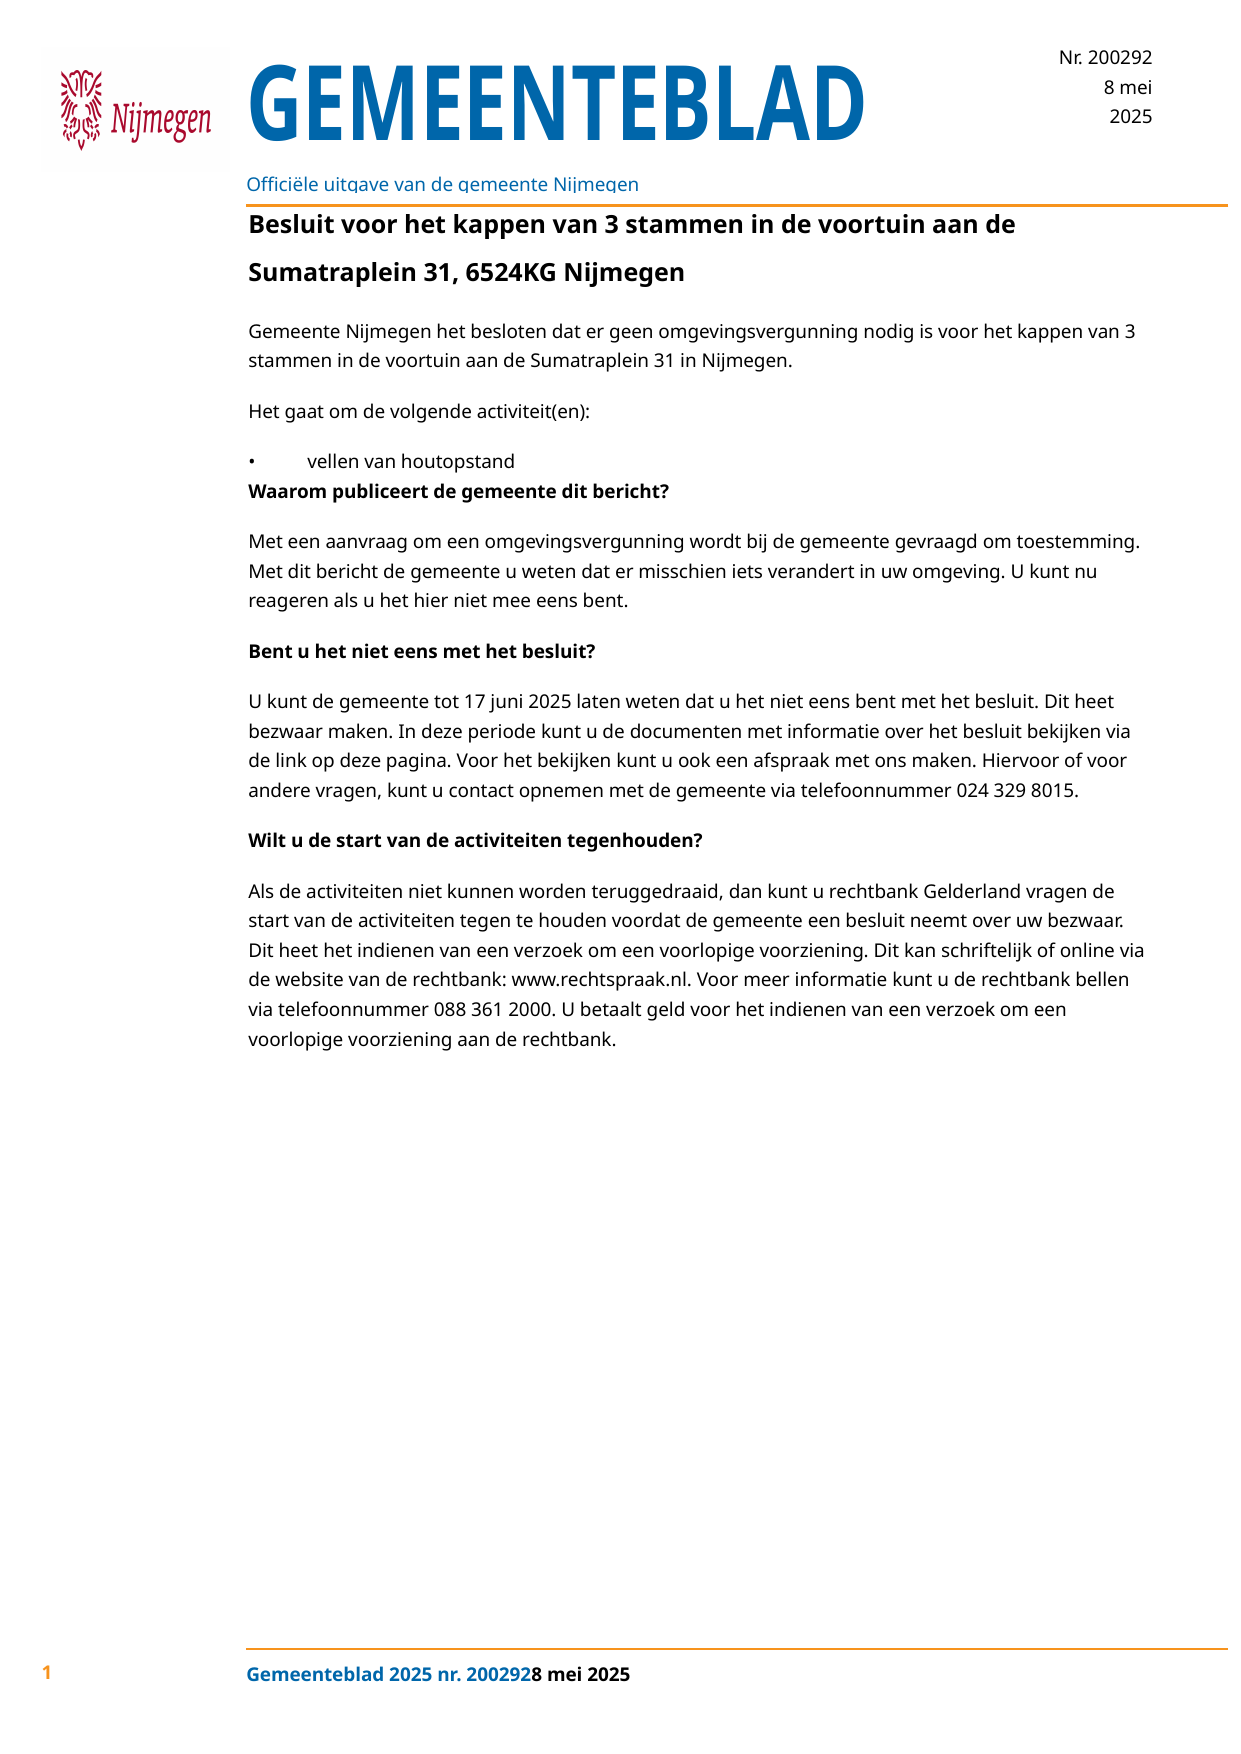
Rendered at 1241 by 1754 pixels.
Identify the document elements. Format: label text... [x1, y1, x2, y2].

text Gemeente Nijmegen het besloten dat er geen omgevingsvergunning nodig is voor het kappen van 3 stammen in de voortuin aan de Sumatraplein 31 in Nijmegen. [248, 318, 1152, 373]
text Bent u het niet eens met het besluit? [248, 638, 1152, 664]
text Met een aanvraag om een omgevingsvergunning wordt bij de gemeente gevraagd om toestemming. Met dit bericht de gemeente u weten dat er misschien iets verandert in uw omgeving. U kunt nu reageren als u het hier niet mee eens bent. [248, 528, 1152, 613]
picture [41, 47, 231, 172]
text Waarom publiceert de gemeente dit bericht? [248, 478, 1152, 504]
list vellen van houtopstand [248, 448, 1152, 474]
text Wilt u de start van de activiteiten tegenhouden? [248, 827, 1152, 853]
text U kunt de gemeente tot 17 juni 2025 laten weten dat u het niet eens bent met het besluit. Dit heet bezwaar maken. In deze periode kunt u de documenten met informatie over het besluit bekijken via de link op deze pagina. Voor het bekijken kunt u ook een afspraak met ons maken. Hiervoor of voor andere vragen, kunt u contact opnemen met de gemeente via telefoonnummer 024 329 8015. [248, 688, 1152, 803]
text Het gaat om de volgende activiteit(en): [248, 398, 1152, 424]
text Besluit voor het kappen van 3 stammen in de voortuin aan de Sumatraplein 31, 6524KG Nijmegen [248, 207, 1152, 288]
text Als de activiteiten niet kunnen worden teruggedraaid, dan kunt u rechtbank Gelderland vragen de start van de activiteiten tegen te houden voordat de gemeente een besluit neemt over uw bezwaar. Dit heet het indienen van een verzoek om een voorlopige voorziening. Dit kan schriftelijk of online via de website van de rechtbank: www.rechtspraak.nl. Voor meer informatie kunt u de rechtbank bellen via telefoonnummer 088 361 2000. U betaalt geld voor het indienen van een verzoek om een voorlopige voorziening aan de rechtbank. [248, 878, 1152, 1052]
